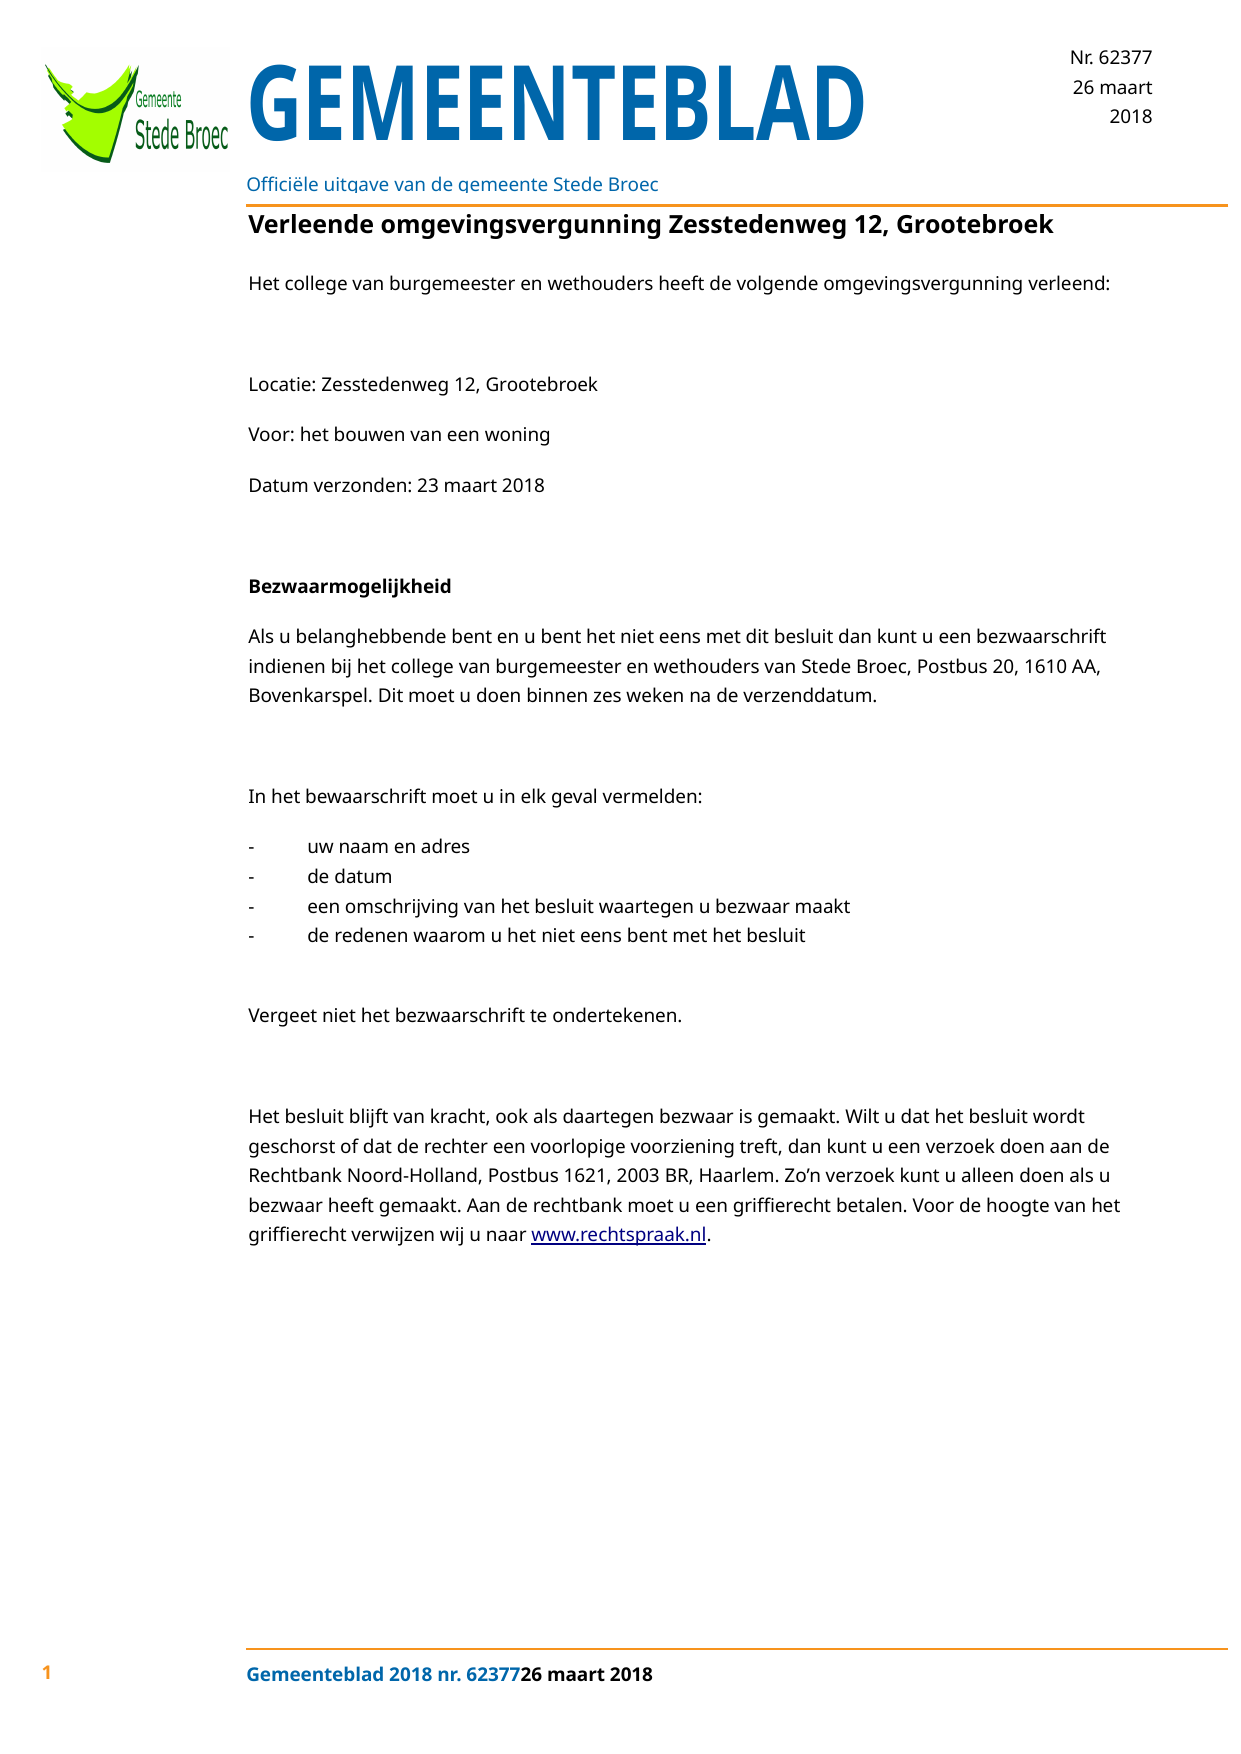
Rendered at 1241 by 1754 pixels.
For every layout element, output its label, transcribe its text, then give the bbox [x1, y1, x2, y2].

list uw naam en adres [248, 834, 1152, 859]
text Datum verzonden: 23 maart 2018 [248, 472, 1152, 498]
list de datum [248, 863, 1152, 889]
text In het bewaarschrift moet u in elk geval vermelden: [248, 783, 1152, 809]
list de redenen waarom u het niet eens bent met het besluit [248, 922, 1152, 948]
picture [41, 47, 231, 172]
text Als u belanghebbende bent en u bent het niet eens met dit besluit dan kunt u een bezwaarschrift indienen bij het college van burgemeester en wethouders van Stede Broec, Postbus 20, 1610 AA, Bovenkarspel. Dit moet u doen binnen zes weken na de verzenddatum. [248, 623, 1152, 708]
list een omschrijving van het besluit waartegen u bezwaar maakt [248, 893, 1152, 918]
text Bezwaarmogelijkheid [248, 573, 1152, 598]
text Voor: het bouwen van een woning [248, 422, 1152, 447]
text Het besluit blijft van kracht, ook als daartegen bezwaar is gemaakt. Wilt u dat het besluit wordt geschorst of dat de rechter een voorlopige voorziening treft, dan kunt u een verzoek doen aan de Rechtbank Noord-Holland, Postbus 1621, 2003 BR, Haarlem. Zo’n verzoek kunt u alleen doen als u bezwaar heeft gemaakt. Aan de rechtbank moet u een griffierecht betalen. Voor de hoogte van het griffierecht verwijzen wij u naar www.rechtspraak.nl. [248, 1103, 1152, 1247]
text Verleende omgevingsvergunning Zesstedenweg 12, Grootebroek [248, 207, 1152, 241]
text Het college van burgemeester en wethouders heeft de volgende omgevingsvergunning verleend: [248, 270, 1152, 296]
text Locatie: Zesstedenweg 12, Grootebroek [248, 371, 1152, 397]
text Vergeet niet het bezwaarschrift te ondertekenen. [248, 1002, 1152, 1028]
